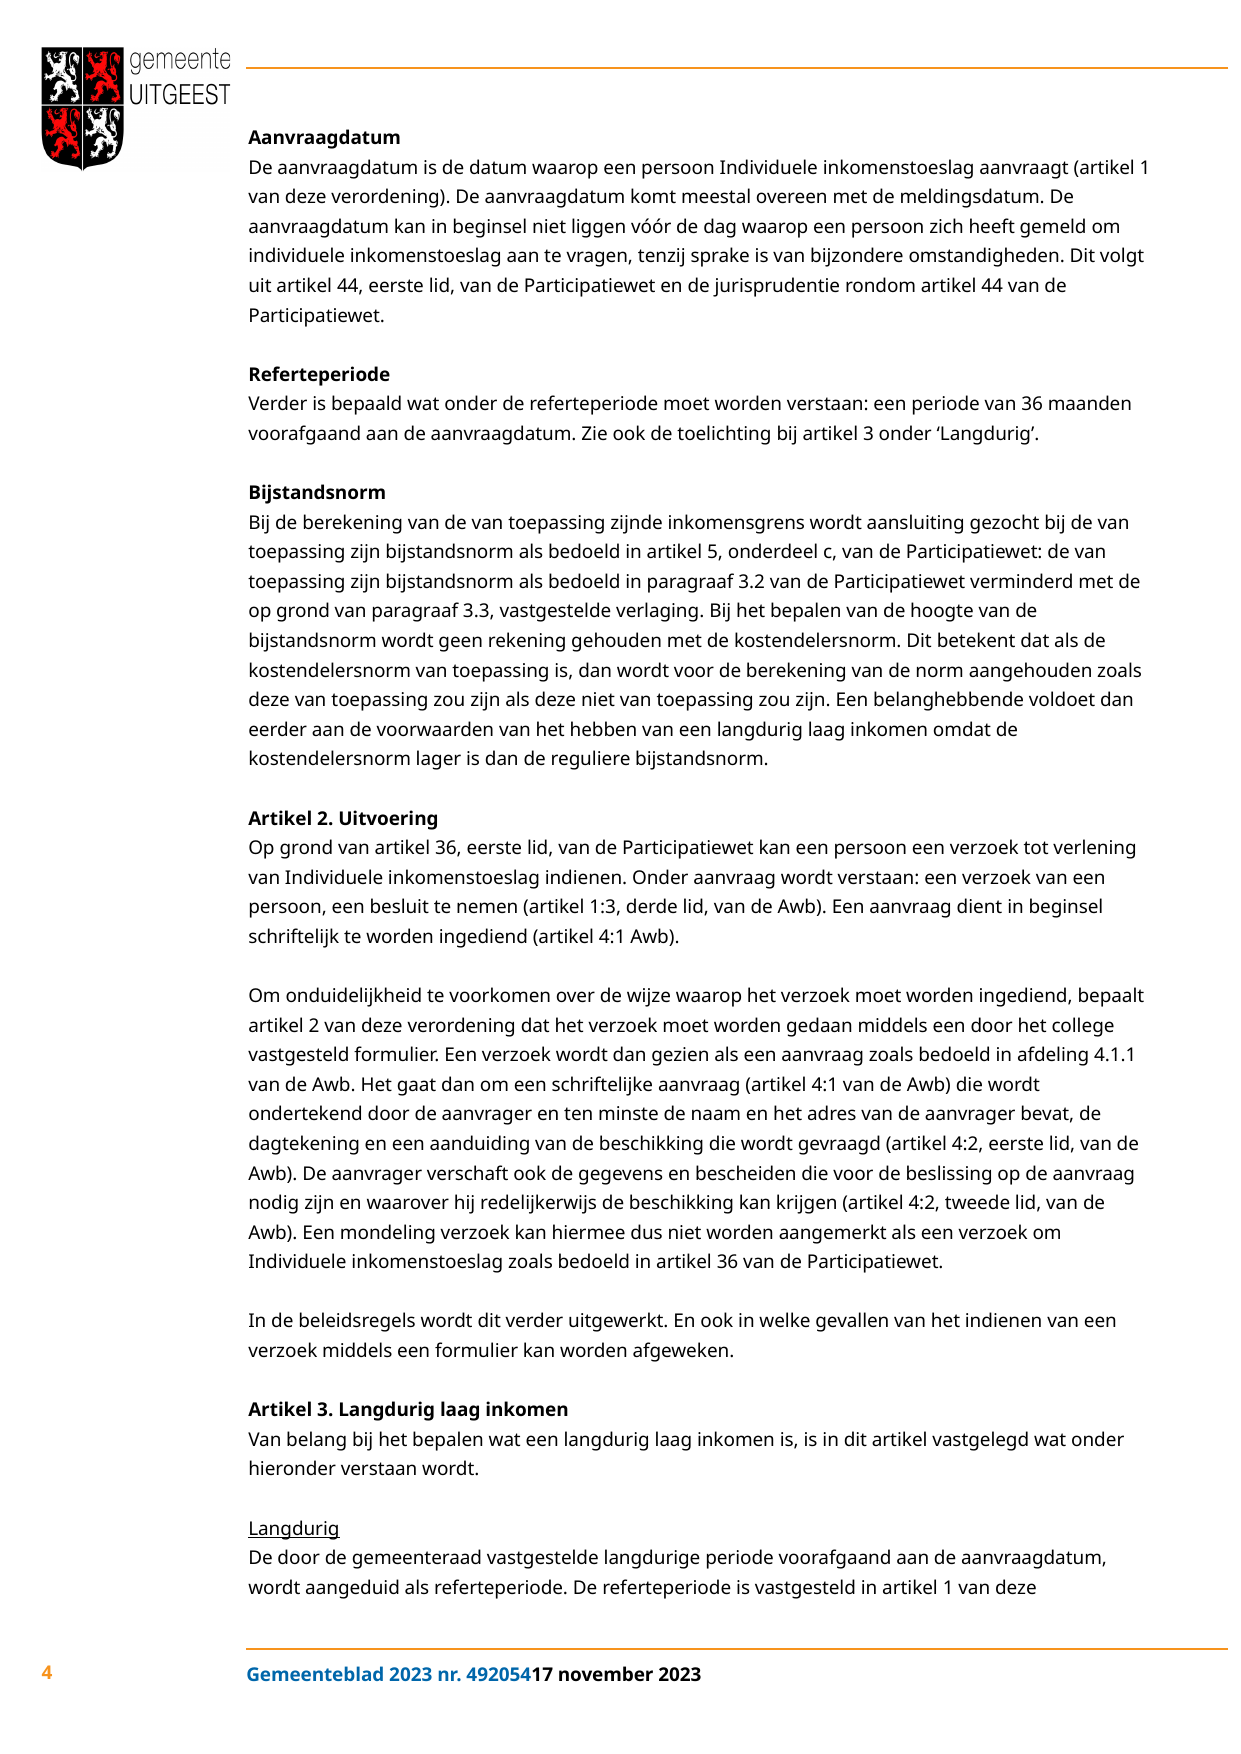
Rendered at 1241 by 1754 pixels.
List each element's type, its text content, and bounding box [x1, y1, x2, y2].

text De aanvraagdatum is de datum waarop een persoon Individuele inkomenstoeslag aanvraagt (artikel 1 van deze verordening). De aanvraagdatum komt meestal overeen met de meldingsdatum. De aanvraagdatum kan in beginsel niet liggen vóór de dag waarop een persoon zich heeft gemeld om individuele inkomenstoeslag aan te vragen, tenzij sprake is van bijzondere omstandigheden. Dit volgt uit artikel 44, eerste lid, van de Participatiewet en de jurisprudentie rondom artikel 44 van de Participatiewet. [248, 154, 1152, 328]
picture [41, 47, 231, 172]
text Van belang bij het bepalen wat een langdurig laag inkomen is, is in dit artikel vastgelegd wat onder hieronder verstaan wordt. [248, 1426, 1152, 1481]
text Verder is bepaald wat onder de referteperiode moet worden verstaan: een periode van 36 maanden voorafgaand aan de aanvraagdatum. Zie ook de toelichting bij artikel 3 onder ‘Langdurig’. [248, 391, 1152, 446]
text De door de gemeenteraad vastgestelde langdurige periode voorafgaand aan de aanvraagdatum, wordt aangeduid als referteperiode. De referteperiode is vastgesteld in artikel 1 van deze [248, 1544, 1152, 1600]
text Langdurig [248, 1515, 1152, 1541]
text Artikel 2. Uitvoering [248, 805, 1152, 831]
text Bijstandsnorm [248, 479, 1152, 505]
text Artikel 3. Langdurig laag inkomen [248, 1396, 1152, 1422]
text Om onduidelijkheid te voorkomen over de wijze waarop het verzoek moet worden ingediend, bepaalt artikel 2 van deze verordening dat het verzoek moet worden gedaan middels een door het college vastgesteld formulier. Een verzoek wordt dan gezien als een aanvraag zoals bedoeld in afdeling 4.1.1 van de Awb. Het gaat dan om een schriftelijke aanvraag (artikel 4:1 van de Awb) die wordt ondertekend door de aanvrager en ten minste de naam en het adres van de aanvrager bevat, de dagtekening en een aanduiding van de beschikking die wordt gevraagd (artikel 4:2, eerste lid, van de Awb). De aanvrager verschaft ook de gegevens en bescheiden die voor de beslissing op de aanvraag nodig zijn en waarover hij redelijkerwijs de beschikking kan krijgen (artikel 4:2, tweede lid, van de Awb). Een mondeling verzoek kan hiermee dus niet worden aangemerkt als een verzoek om Individuele inkomenstoeslag zoals bedoeld in artikel 36 van de Participatiewet. [248, 982, 1152, 1274]
text Aanvraagdatum [248, 124, 1152, 150]
text In de beleidsregels wordt dit verder uitgewerkt. En ook in welke gevallen van het indienen van een verzoek middels een formulier kan worden afgeweken. [248, 1308, 1152, 1363]
text Referteperiode [248, 361, 1152, 387]
text Op grond van artikel 36, eerste lid, van de Participatiewet kan een persoon een verzoek tot verlening van Individuele inkomenstoeslag indienen. Onder aanvraag wordt verstaan: een verzoek van een persoon, een besluit te nemen (artikel 1:3, derde lid, van de Awb). Een aanvraag dient in beginsel schriftelijk te worden ingediend (artikel 4:1 Awb). [248, 834, 1152, 949]
text Bij de berekening van de van toepassing zijnde inkomensgrens wordt aansluiting gezocht bij de van toepassing zijn bijstandsnorm als bedoeld in artikel 5, onderdeel c, van de Participatiewet: de van toepassing zijn bijstandsnorm als bedoeld in paragraaf 3.2 van de Participatiewet verminderd met de op grond van paragraaf 3.3, vastgestelde verlaging. Bij het bepalen van de hoogte van de bijstandsnorm wordt geen rekening gehouden met de kostendelersnorm. Dit betekent dat als de kostendelersnorm van toepassing is, dan wordt voor de berekening van de norm aangehouden zoals deze van toepassing zou zijn als deze niet van toepassing zou zijn. Een belanghebbende voldoet dan eerder aan de voorwaarden van het hebben van een langdurig laag inkomen omdat de kostendelersnorm lager is dan de reguliere bijstandsnorm. [248, 509, 1152, 771]
